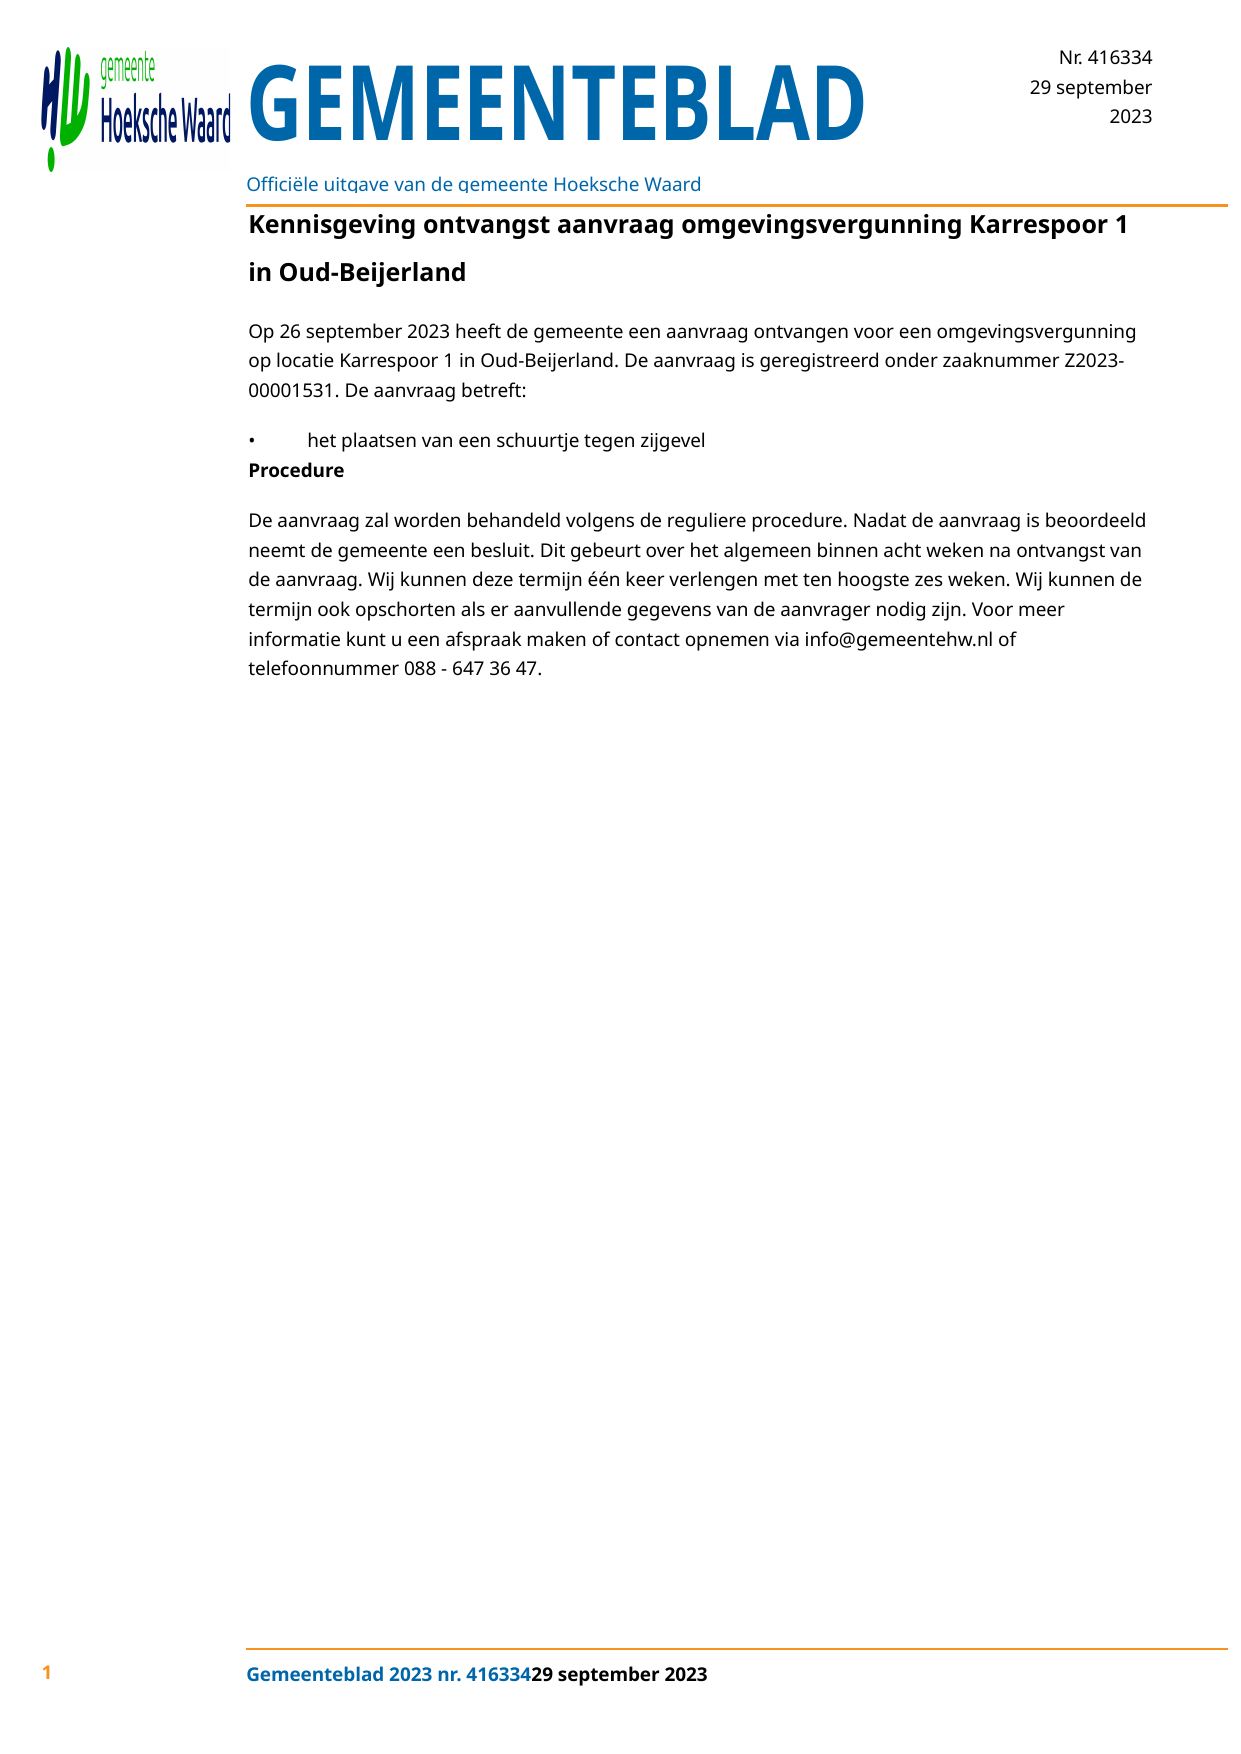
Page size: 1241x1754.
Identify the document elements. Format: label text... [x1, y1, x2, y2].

text Kennisgeving ontvangst aanvraag omgevingsvergunning Karrespoor 1 in Oud-Beijerland [248, 207, 1152, 288]
text De aanvraag zal worden behandeld volgens de reguliere procedure. Nadat de aanvraag is beoordeeld neemt de gemeente een besluit. Dit gebeurt over het algemeen binnen acht weken na ontvangst van de aanvraag. Wij kunnen deze termijn één keer verlengen met ten hoogste zes weken. Wij kunnen de termijn ook opschorten als er aanvullende gegevens van de aanvrager nodig zijn. Voor meer informatie kunt u een afspraak maken of contact opnemen via info@gemeentehw.nl of telefoonnummer 088 - 647 36 47. [248, 507, 1152, 681]
picture [41, 47, 231, 172]
text Procedure [248, 457, 1152, 483]
list het plaatsen van een schuurtje tegen zijgevel [248, 427, 1152, 453]
text Op 26 september 2023 heeft de gemeente een aanvraag ontvangen voor een omgevingsvergunning op locatie Karrespoor 1 in Oud-Beijerland. De aanvraag is geregistreerd onder zaaknummer Z2023-00001531. De aanvraag betreft: [248, 318, 1152, 403]
